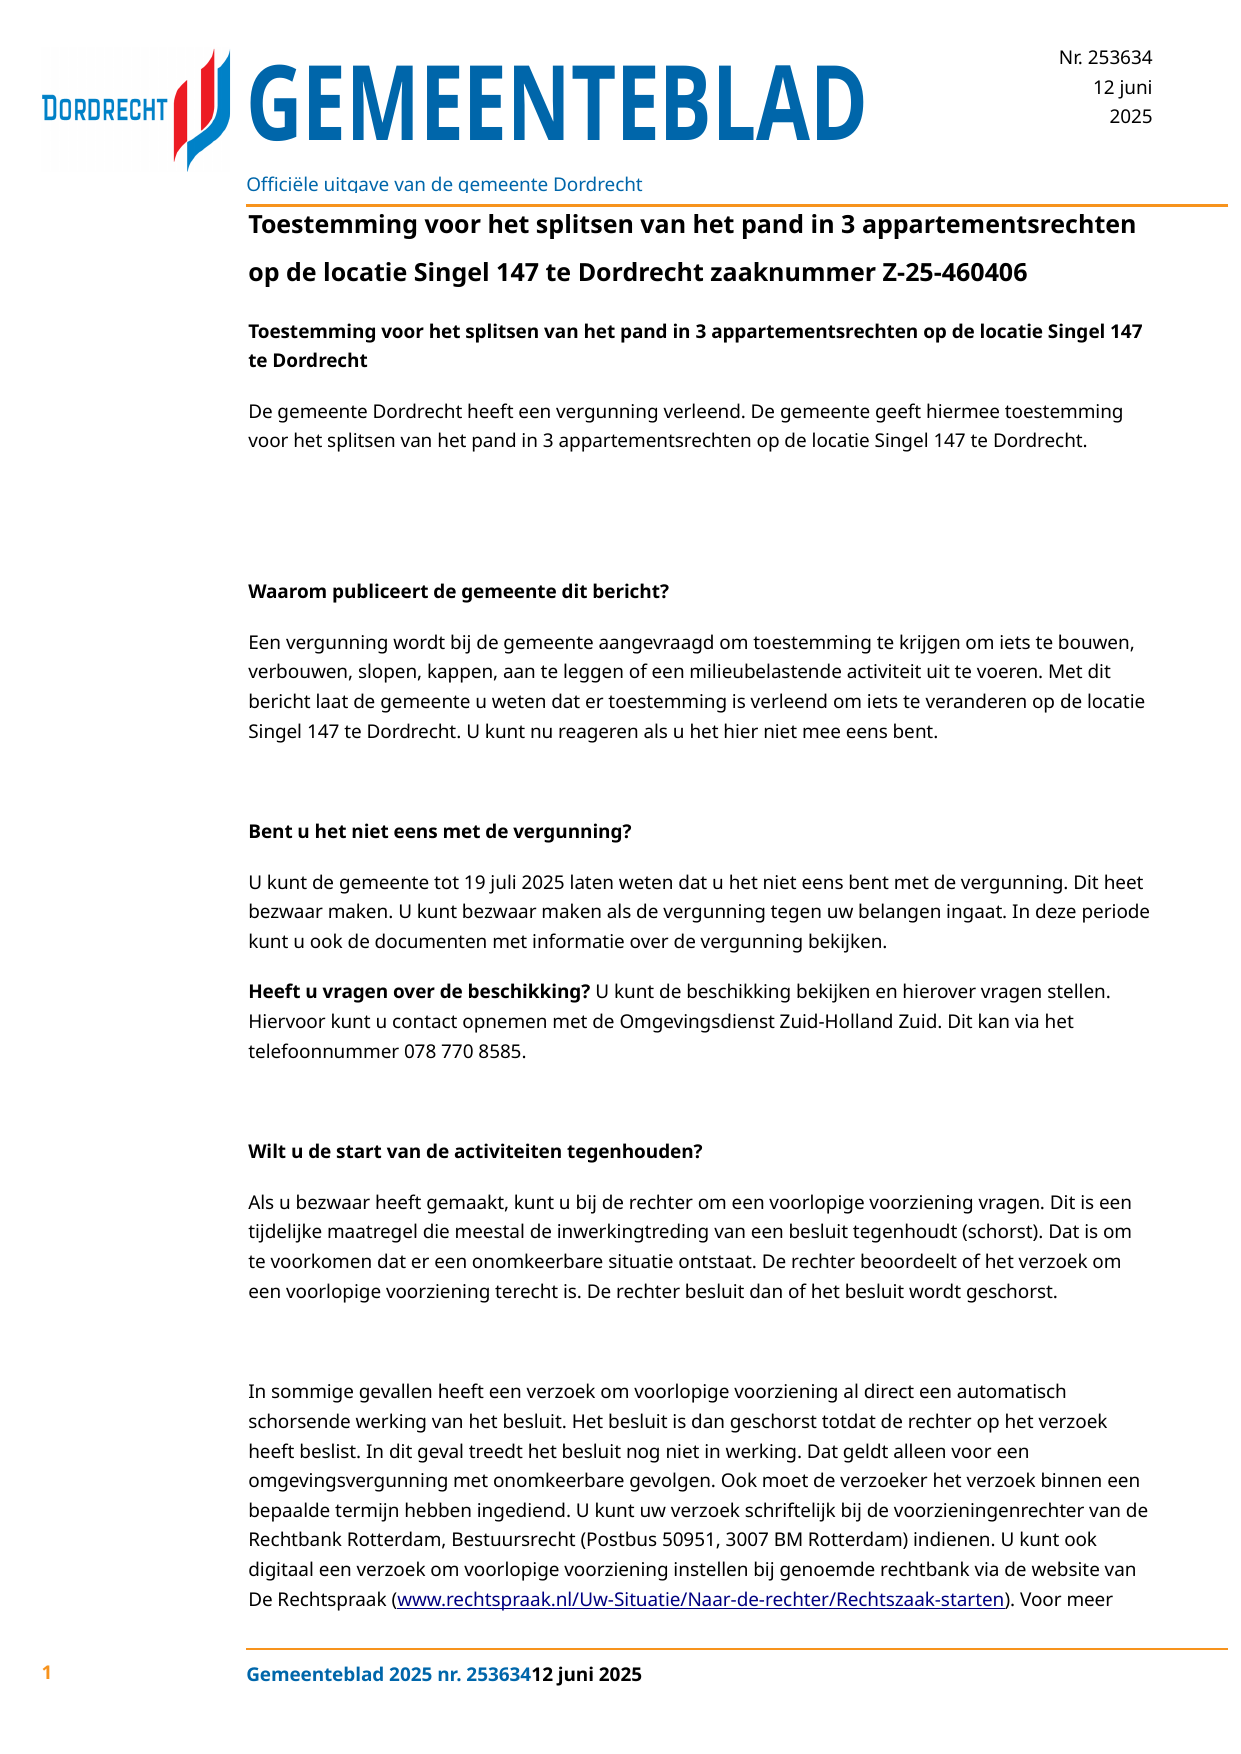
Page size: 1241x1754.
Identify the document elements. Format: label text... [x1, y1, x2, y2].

text In sommige gevallen heeft een verzoek om voorlopige voorziening al direct een automatisch schorsende werking van het besluit. Het besluit is dan geschorst totdat de rechter op het verzoek heeft beslist. In dit geval treedt het besluit nog niet in werking. Dat geldt alleen voor een omgevingsvergunning met onomkeerbare gevolgen. Ook moet de verzoeker het verzoek binnen een bepaalde termijn hebben ingediend. U kunt uw verzoek schriftelijk bij de voorzieningenrechter van de Rechtbank Rotterdam, Bestuursrecht (Postbus 50951, 3007 BM Rotterdam) indienen. U kunt ook digitaal een verzoek om voorlopige voorziening instellen bij genoemde rechtbank via de website van De Rechtspraak (www.rechtspraak.nl/Uw-Situatie/Naar-de-rechter/Rechtszaak-starten). Voor meer [248, 1379, 1152, 1612]
text Een vergunning wordt bij de gemeente aangevraagd om toestemming te krijgen om iets te bouwen, verbouwen, slopen, kappen, aan te leggen of een milieubelastende activiteit uit te voeren. Met dit bericht laat de gemeente u weten dat er toestemming is verleend om iets te veranderen op de locatie Singel 147 te Dordrecht. U kunt nu reageren als u het hier niet mee eens bent. [248, 629, 1152, 744]
text Bent u het niet eens met de vergunning? [248, 819, 1152, 844]
text Toestemming voor het splitsen van het pand in 3 appartementsrechten op de locatie Singel 147 te Dordrecht zaaknummer Z-25-460406 [248, 207, 1152, 288]
text Waarom publiceert de gemeente dit bericht? [248, 579, 1152, 604]
text U kunt de gemeente tot 19 juli 2025 laten weten dat u het niet eens bent met de vergunning. Dit heet bezwaar maken. U kunt bezwaar maken als de vergunning tegen uw belangen ingaat. In deze periode kunt u ook de documenten met informatie over de vergunning bekijken. [248, 869, 1152, 954]
text Toestemming voor het splitsen van het pand in 3 appartementsrechten op de locatie Singel 147 te Dordrecht [248, 318, 1152, 373]
text Wilt u de start van de activiteiten tegenhouden? [248, 1139, 1152, 1164]
text Als u bezwaar heeft gemaakt, kunt u bij de rechter om een voorlopige voorziening vragen. Dit is een tijdelijke maatregel die meestal de inwerkingtreding van een besluit tegenhoudt (schorst). Dat is om te voorkomen dat er een onomkeerbare situatie ontstaat. De rechter beoordeelt of het verzoek om een voorlopige voorziening terecht is. De rechter besluit dan of het besluit wordt geschorst. [248, 1189, 1152, 1304]
text De gemeente Dordrecht heeft een vergunning verleend. De gemeente geeft hiermee toestemming voor het splitsen van het pand in 3 appartementsrechten op de locatie Singel 147 te Dordrecht. [248, 398, 1152, 453]
picture [41, 47, 231, 172]
text Heeft u vragen over de beschikking? U kunt de beschikking bekijken en hierover vragen stellen. Hiervoor kunt u contact opnemen met de Omgevingsdienst Zuid-Holland Zuid. Dit kan via het telefoonnummer 078 770 8585. [248, 979, 1152, 1064]
